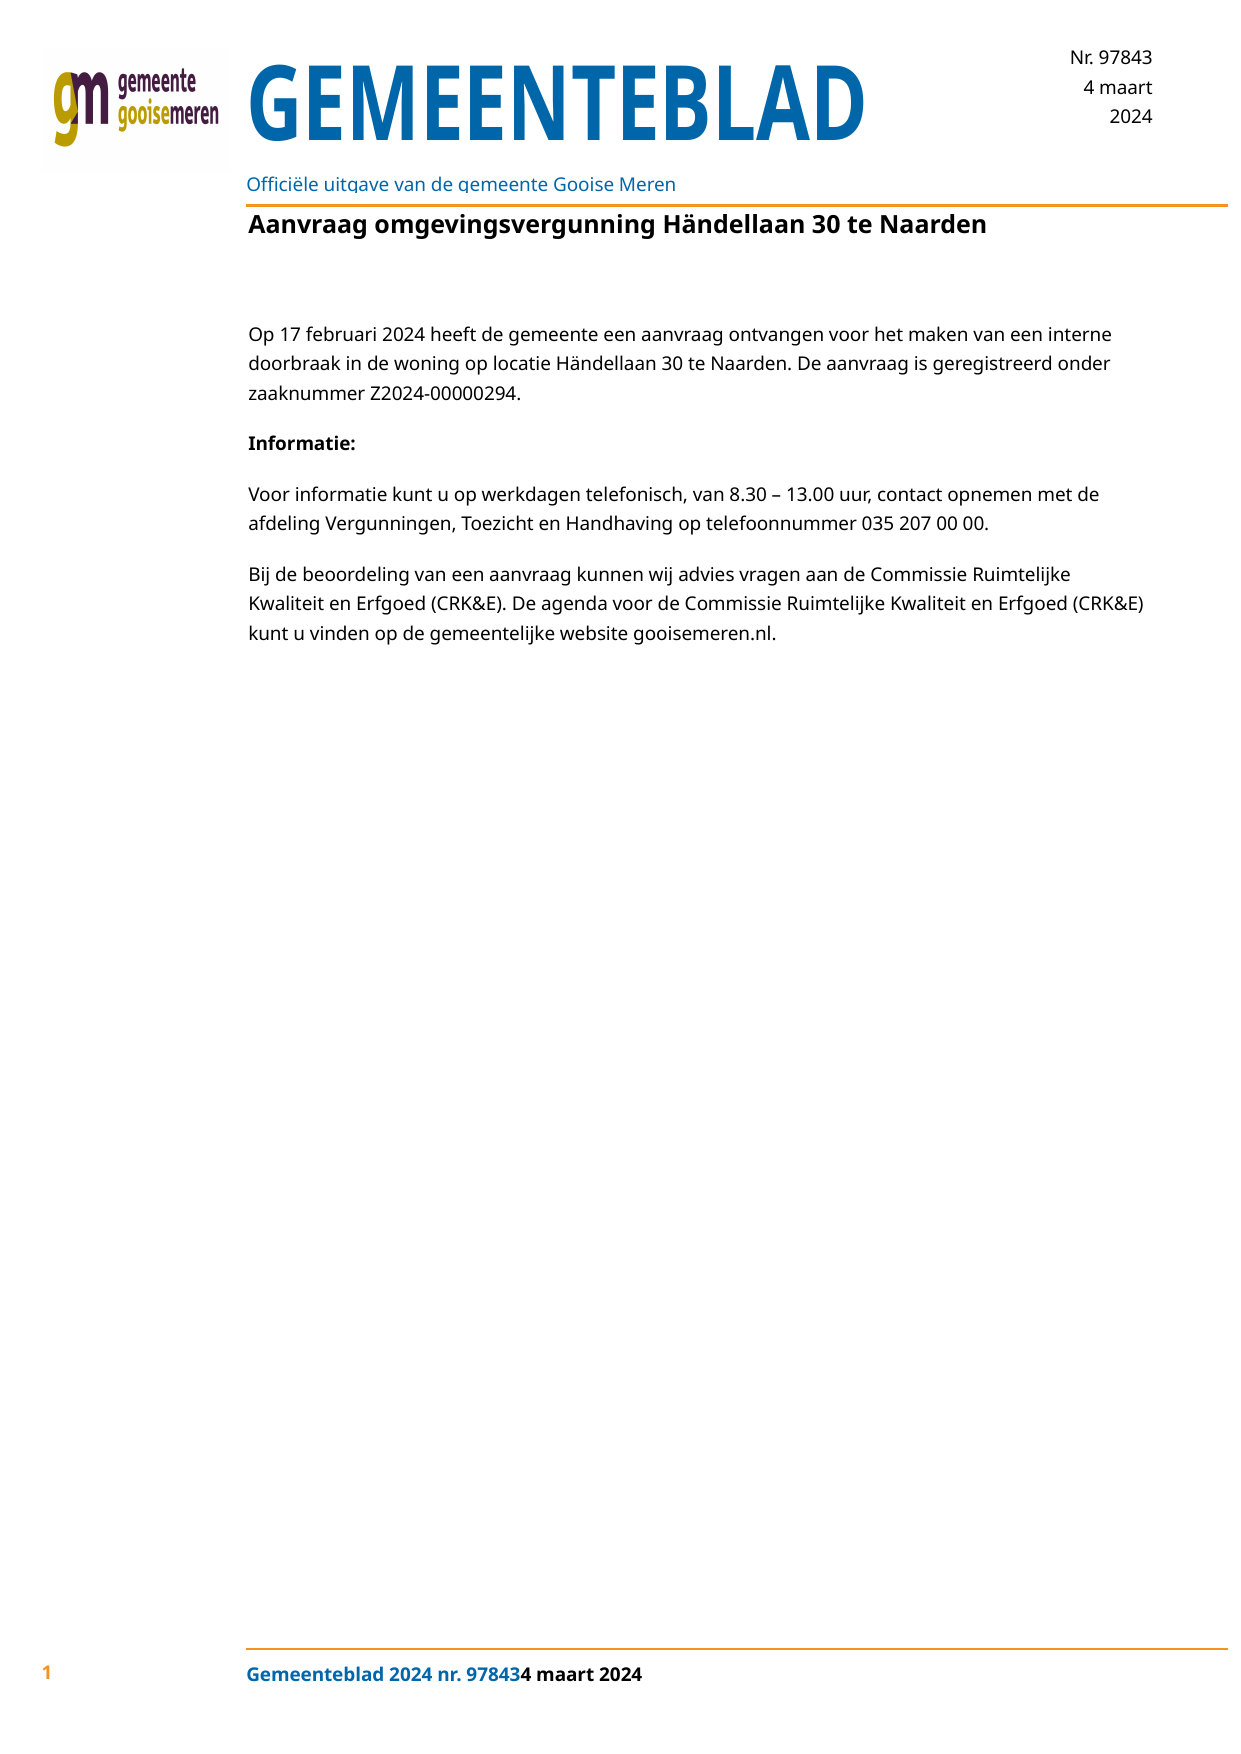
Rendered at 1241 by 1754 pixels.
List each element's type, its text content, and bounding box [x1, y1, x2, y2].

picture [41, 47, 231, 172]
text Op 17 februari 2024 heeft de gemeente een aanvraag ontvangen voor het maken van een interne doorbraak in de woning op locatie Händellaan 30 te Naarden. De aanvraag is geregistreerd onder zaaknummer Z2024-00000294. [248, 321, 1152, 406]
text Aanvraag omgevingsvergunning Händellaan 30 te Naarden [248, 207, 1152, 241]
text Voor informatie kunt u op werkdagen telefonisch, van 8.30 – 13.00 uur, contact opnemen met de afdeling Vergunningen, Toezicht en Handhaving op telefoonnummer 035 207 00 00. [248, 481, 1152, 536]
text Bij de beoordeling van een aanvraag kunnen wij advies vragen aan de Commissie Ruimtelijke Kwaliteit en Erfgoed (CRK&E). De agenda voor de Commissie Ruimtelijke Kwaliteit en Erfgoed (CRK&E) kunt u vinden op de gemeentelijke website gooisemeren.nl. [248, 561, 1152, 646]
text Informatie: [248, 430, 1152, 456]
